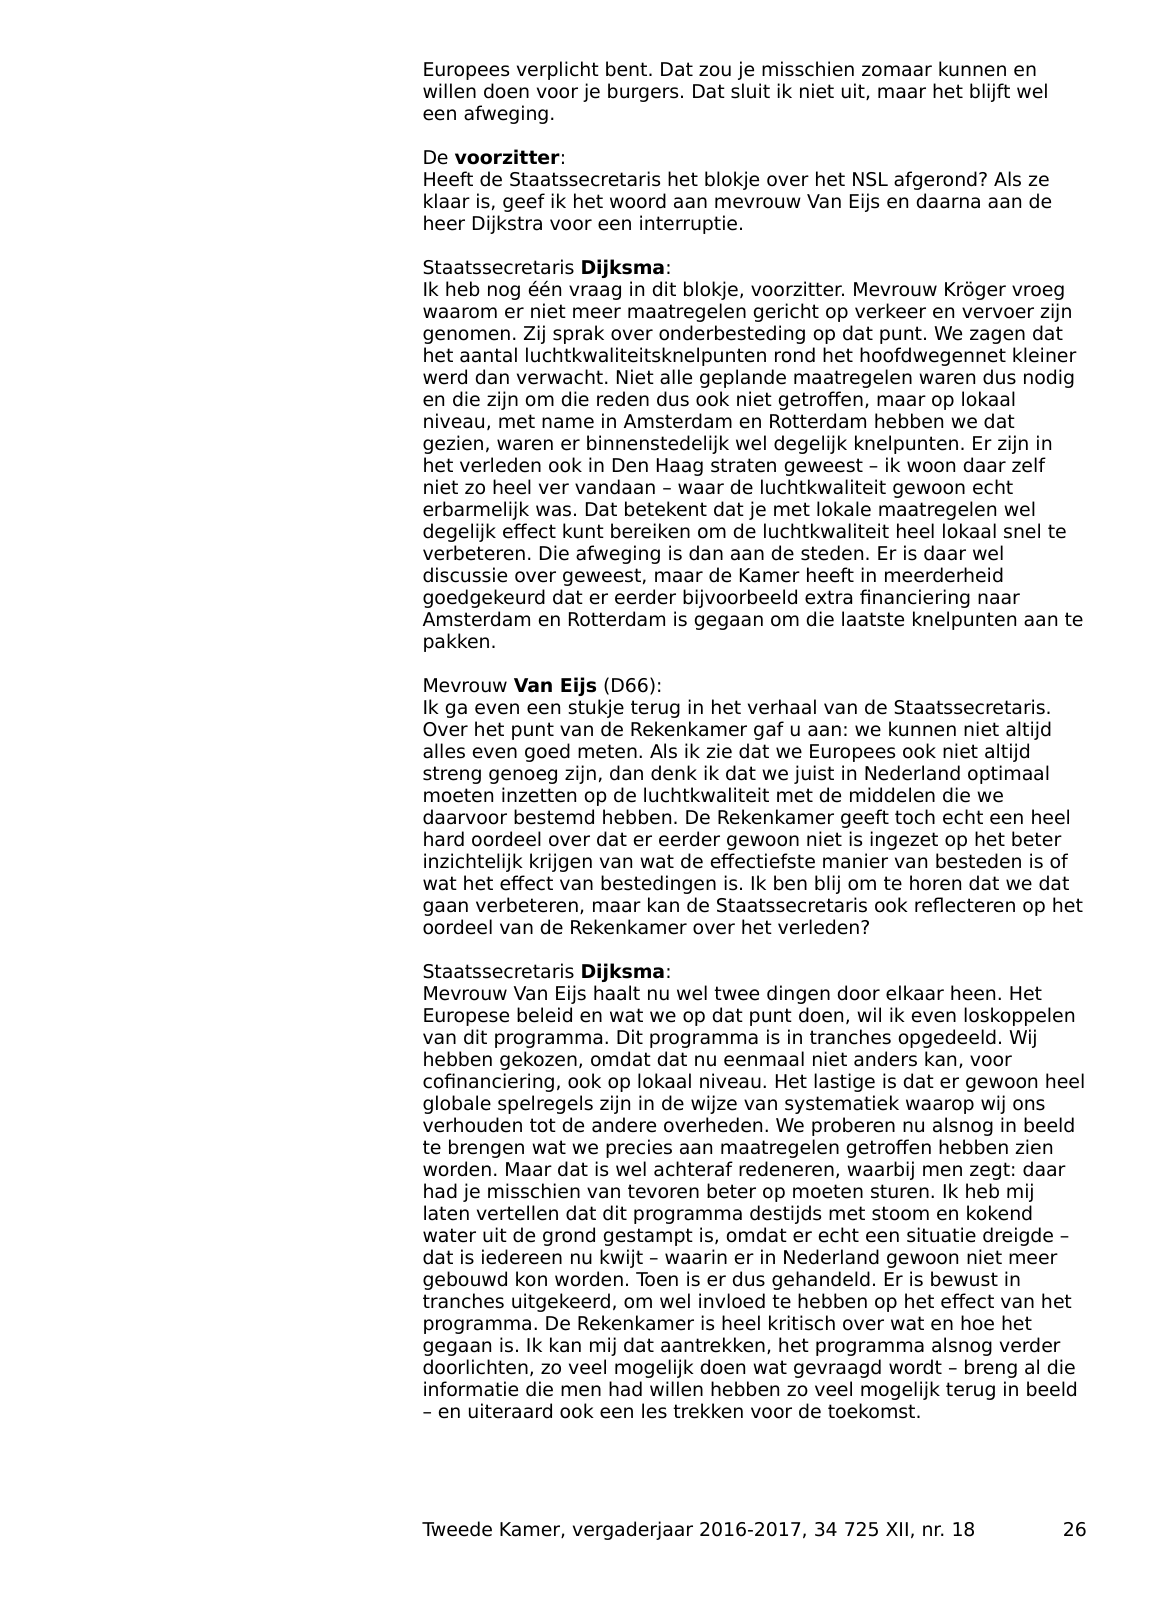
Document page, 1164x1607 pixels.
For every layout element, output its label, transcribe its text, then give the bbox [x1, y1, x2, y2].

text Staatssecretaris Dijksma: [422, 961, 1087, 983]
text Heeft de Staatssecretaris het blokje over het NSL afgerond? Als ze klaar is, geef ik het woord aan mevrouw Van Eijs en daarna aan de heer Dijkstra voor een interruptie. [422, 169, 1087, 235]
text Europees verplicht bent. Dat zou je misschien zomaar kunnen en willen doen voor je burgers. Dat sluit ik niet uit, maar het blijft wel een afweging. [422, 59, 1087, 125]
text Ik heb nog één vraag in dit blokje, voorzitter. Mevrouw Kröger vroeg waarom er niet meer maatregelen gericht op verkeer en vervoer zijn genomen. Zij sprak over onderbesteding op dat punt. We zagen dat het aantal luchtkwaliteitsknelpunten rond het hoofdwegennet kleiner werd dan verwacht. Niet alle geplande maatregelen waren dus nodig en die zijn om die reden dus ook niet getroffen, maar op lokaal niveau, met name in Amsterdam en Rotterdam hebben we dat gezien, waren er binnenstedelijk wel degelijk knelpunten. Er zijn in het verleden ook in Den Haag straten geweest – ik woon daar zelf niet zo heel ver vandaan – waar de luchtkwaliteit gewoon echt erbarmelijk was. Dat betekent dat je met lokale maatregelen wel degelijk effect kunt bereiken om de luchtkwaliteit heel lokaal snel te verbeteren. Die afweging is dan aan de steden. Er is daar wel discussie over geweest, maar de Kamer heeft in meerderheid goedgekeurd dat er eerder bijvoorbeeld extra financiering naar Amsterdam en Rotterdam is gegaan om die laatste knelpunten aan te pakken. [422, 279, 1087, 653]
text Mevrouw Van Eijs (D66): [422, 675, 1087, 697]
text Mevrouw Van Eijs haalt nu wel twee dingen door elkaar heen. Het Europese beleid en wat we op dat punt doen, wil ik even loskoppelen van dit programma. Dit programma is in tranches opgedeeld. Wij hebben gekozen, omdat dat nu eenmaal niet anders kan, voor cofinanciering, ook op lokaal niveau. Het lastige is dat er gewoon heel globale spelregels zijn in de wijze van systematiek waarop wij ons verhouden tot de andere overheden. We proberen nu alsnog in beeld te brengen wat we precies aan maatregelen getroffen hebben zien worden. Maar dat is wel achteraf redeneren, waarbij men zegt: daar had je misschien van tevoren beter op moeten sturen. Ik heb mij laten vertellen dat dit programma destijds met stoom en kokend water uit de grond gestampt is, omdat er echt een situatie dreigde – dat is iedereen nu kwijt – waarin er in Nederland gewoon niet meer gebouwd kon worden. Toen is er dus gehandeld. Er is bewust in tranches uitgekeerd, om wel invloed te hebben op het effect van het programma. De Rekenkamer is heel kritisch over wat en hoe het gegaan is. Ik kan mij dat aantrekken, het programma alsnog verder doorlichten, zo veel mogelijk doen wat gevraagd wordt – breng al die informatie die men had willen hebben zo veel mogelijk terug in beeld – en uiteraard ook een les trekken voor de toekomst. [422, 983, 1087, 1423]
text Staatssecretaris Dijksma: [422, 257, 1087, 279]
text De voorzitter: [422, 147, 1087, 169]
text Ik ga even een stukje terug in het verhaal van de Staatssecretaris. Over het punt van de Rekenkamer gaf u aan: we kunnen niet altijd alles even goed meten. Als ik zie dat we Europees ook niet altijd streng genoeg zijn, dan denk ik dat we juist in Nederland optimaal moeten inzetten op de luchtkwaliteit met de middelen die we daarvoor bestemd hebben. De Rekenkamer geeft toch echt een heel hard oordeel over dat er eerder gewoon niet is ingezet op het beter inzichtelijk krijgen van wat de effectiefste manier van besteden is of wat het effect van bestedingen is. Ik ben blij om te horen dat we dat gaan verbeteren, maar kan de Staatssecretaris ook reflecteren op het oordeel van de Rekenkamer over het verleden? [422, 697, 1087, 939]
